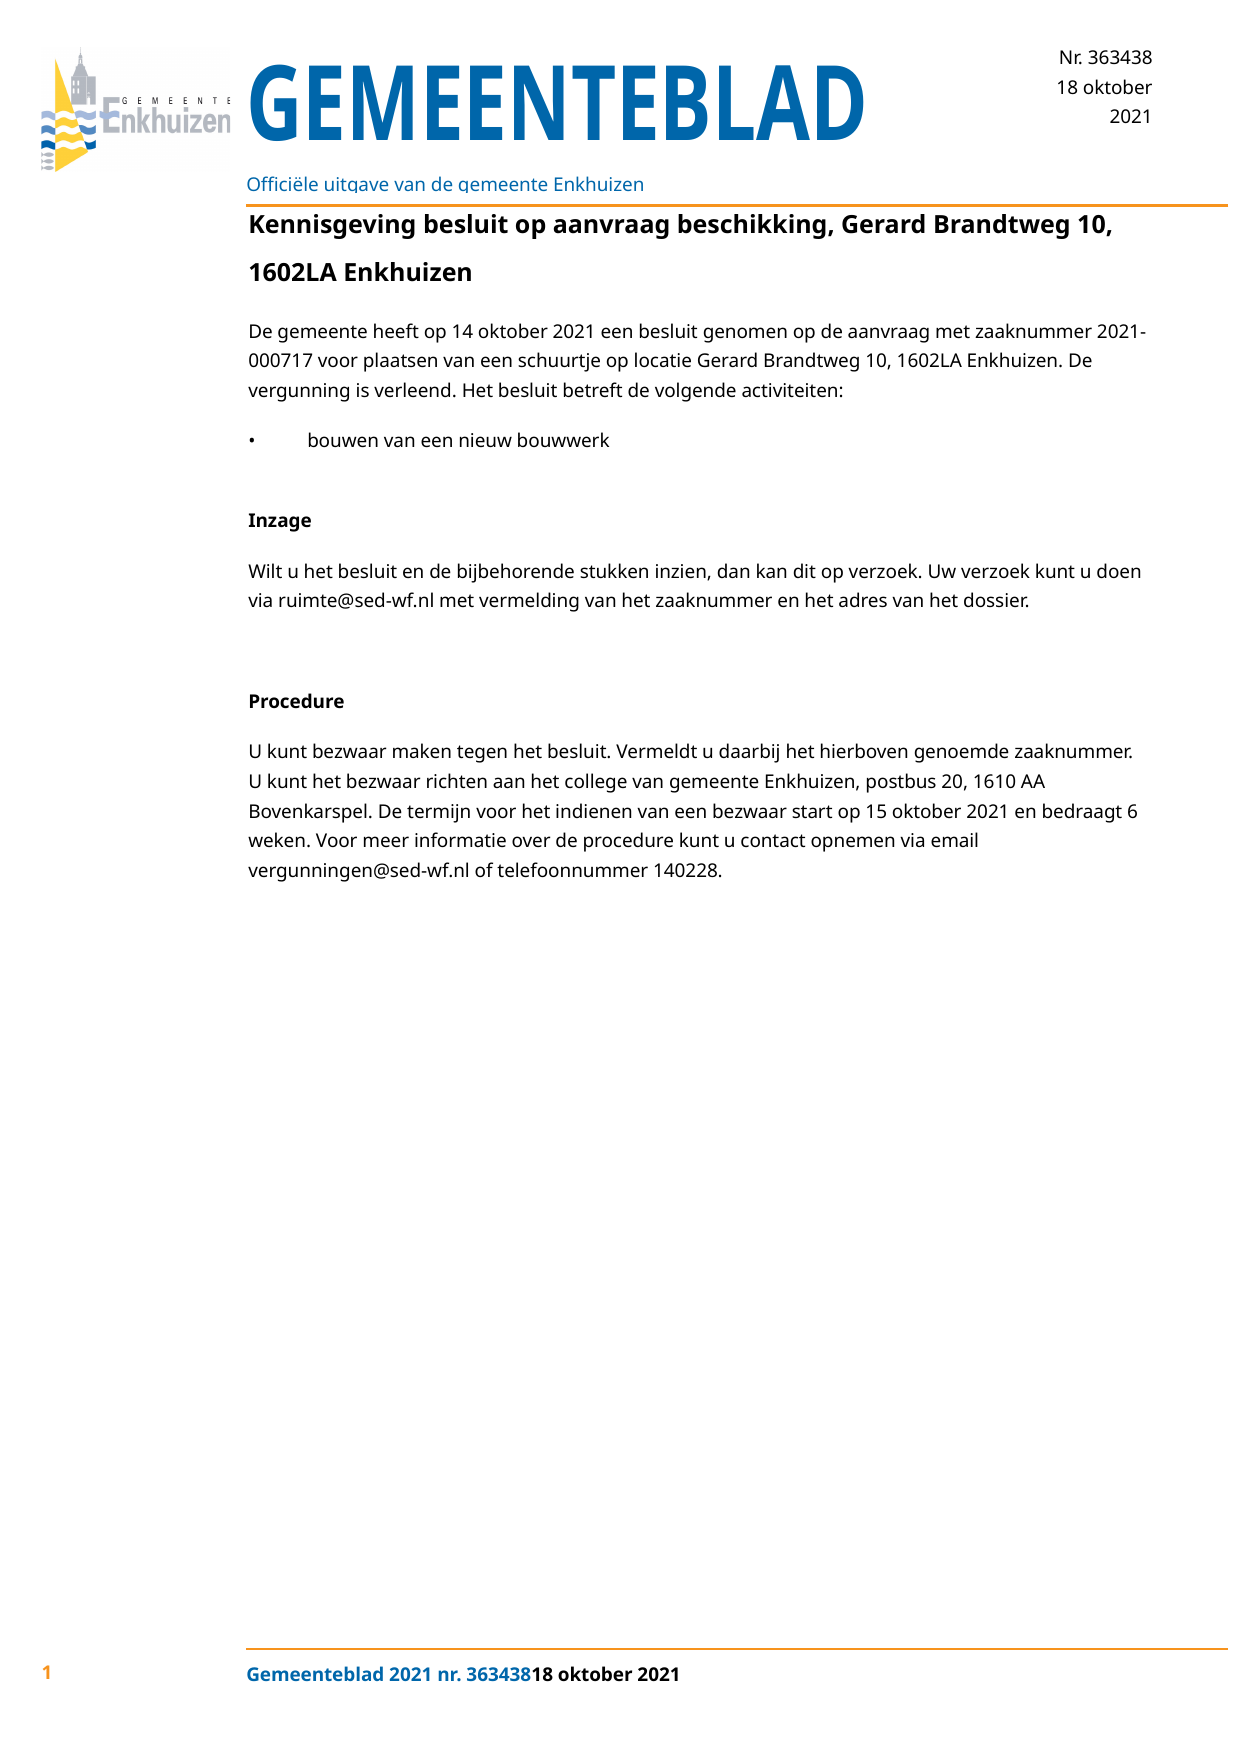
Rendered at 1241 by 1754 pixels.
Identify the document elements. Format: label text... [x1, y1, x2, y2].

text Procedure [248, 688, 1152, 714]
text Kennisgeving besluit op aanvraag beschikking, Gerard Brandtweg 10, 1602LA Enkhuizen [248, 207, 1152, 288]
text Inzage [248, 507, 1152, 533]
list bouwen van een nieuw bouwwerk [248, 427, 1152, 453]
picture [41, 47, 231, 172]
text U kunt bezwaar maken tegen het besluit. Vermeldt u daarbij het hierboven genoemde zaaknummer. U kunt het bezwaar richten aan het college van gemeente Enkhuizen, postbus 20, 1610 AA Bovenkarspel. De termijn voor het indienen van een bezwaar start op 15 oktober 2021 en bedraagt 6 weken. Voor meer informatie over de procedure kunt u contact opnemen via email vergunningen@sed-wf.nl of telefoonnummer 140228. [248, 739, 1152, 883]
text Wilt u het besluit en de bijbehorende stukken inzien, dan kan dit op verzoek. Uw verzoek kunt u doen via ruimte@sed-wf.nl met vermelding van het zaaknummer en het adres van het dossier. [248, 558, 1152, 613]
text De gemeente heeft op 14 oktober 2021 een besluit genomen op de aanvraag met zaaknummer 2021-000717 voor plaatsen van een schuurtje op locatie Gerard Brandtweg 10, 1602LA Enkhuizen. De vergunning is verleend. Het besluit betreft de volgende activiteiten: [248, 318, 1152, 403]
